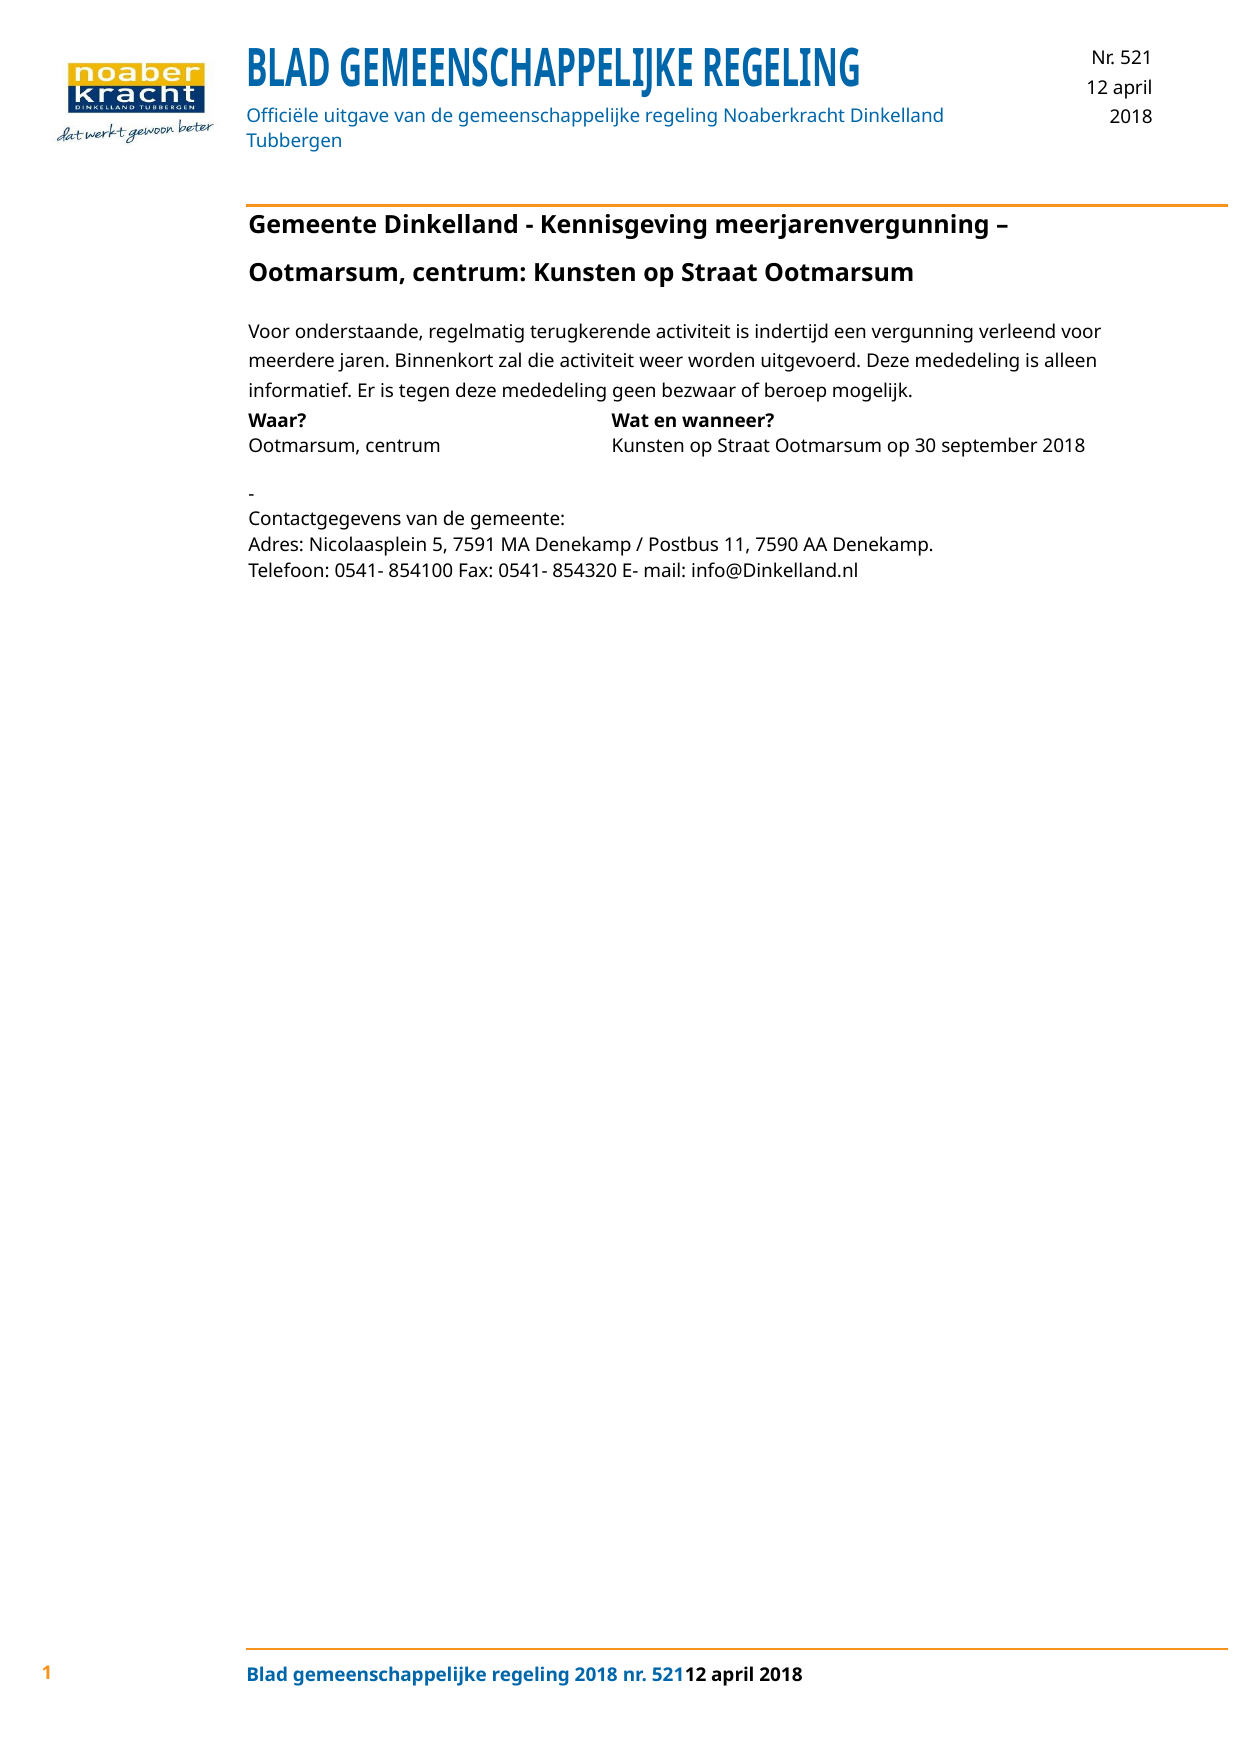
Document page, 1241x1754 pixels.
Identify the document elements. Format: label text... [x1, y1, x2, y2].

table_cell Kunsten op Straat Ootmarsum op 30 september 2018 [611, 433, 1152, 458]
picture [41, 47, 231, 172]
table_header Wat en wanneer? [611, 407, 1152, 432]
text Contactgegevens van de gemeente: [248, 505, 1152, 531]
text Voor onderstaande, regelmatig terugkerende activiteit is indertijd een vergunning verleend voor meerdere jaren. Binnenkort zal die activiteit weer worden uitgevoerd. Deze mededeling is alleen informatief. Er is tegen deze mededeling geen bezwaar of beroep mogelijk. [248, 318, 1152, 403]
table_header Waar? [248, 407, 611, 432]
text Gemeente Dinkelland - Kennisgeving meerjarenvergunning – Ootmarsum, centrum: Kunsten op Straat Ootmarsum [248, 207, 1152, 288]
text Telefoon: 0541- 854100 Fax: 0541- 854320 E- mail: info@Dinkelland.nl [248, 557, 1152, 583]
table_cell Ootmarsum, centrum [248, 433, 611, 458]
text Adres: Nicolaasplein 5, 7591 MA Denekamp / Postbus 11, 7590 AA Denekamp. [248, 531, 1152, 557]
text - [248, 480, 1152, 505]
